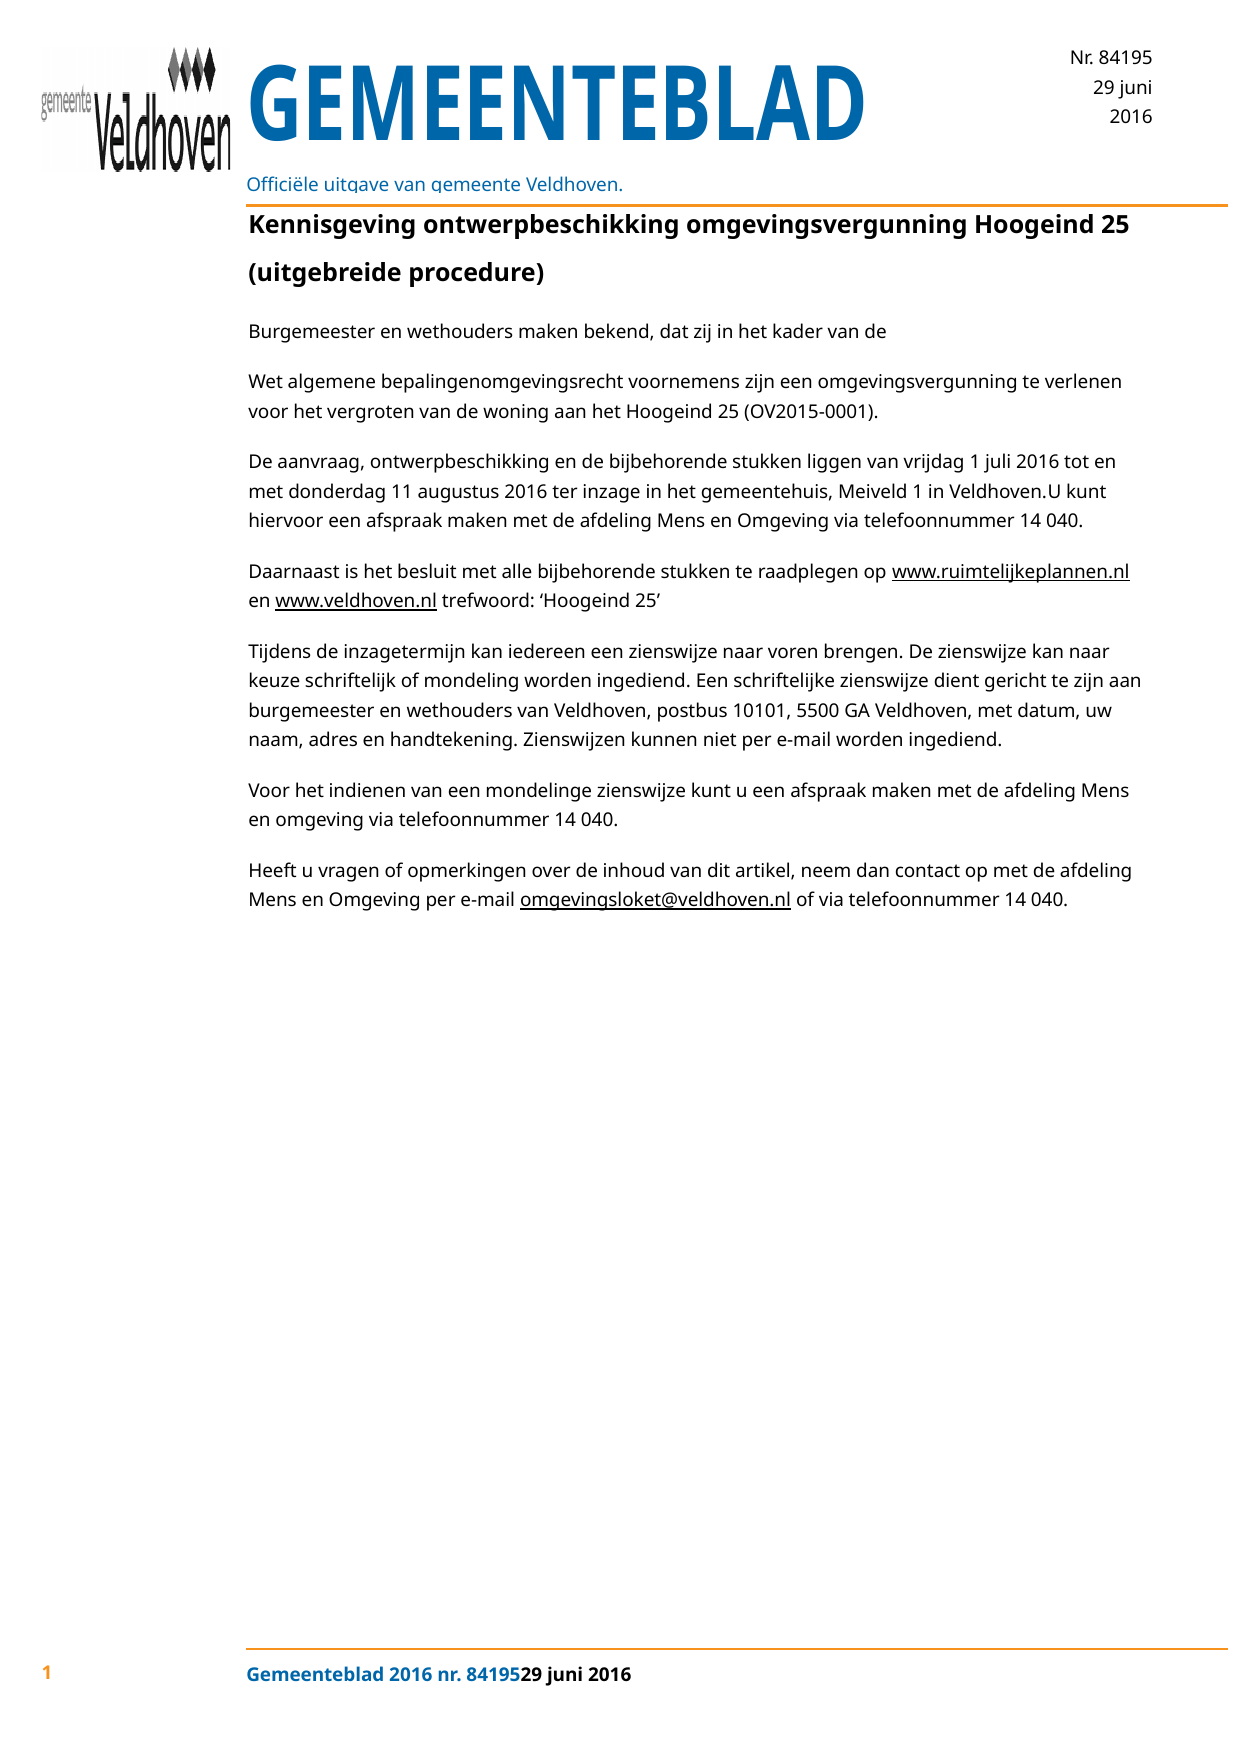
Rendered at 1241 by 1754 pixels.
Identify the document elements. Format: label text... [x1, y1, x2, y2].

text Wet algemene bepalingenomgevingsrecht voornemens zijn een omgevingsvergunning te verlenen voor het vergroten van de woning aan het Hoogeind 25 (OV2015-0001). [248, 368, 1152, 424]
text Kennisgeving ontwerpbeschikking omgevingsvergunning Hoogeind 25 (uitgebreide procedure) [248, 207, 1152, 288]
text Daarnaast is het besluit met alle bijbehorende stukken te raadplegen op www.ruimtelijkeplannen.nl en www.veldhoven.nl trefwoord: ‘Hoogeind 25’ [248, 558, 1152, 613]
picture [41, 47, 231, 172]
text Voor het indienen van een mondelinge zienswijze kunt u een afspraak maken met de afdeling Mens en omgeving via telefoonnummer 14 040. [248, 777, 1152, 832]
text Heeft u vragen of opmerkingen over de inhoud van dit artikel, neem dan contact op met de afdeling Mens en Omgeving per e-mail omgevingsloket@veldhoven.nl of via telefoonnummer 14 040. [248, 857, 1152, 912]
text Tijdens de inzagetermijn kan iedereen een zienswijze naar voren brengen. De zienswijze kan naar keuze schriftelijk of mondeling worden ingediend. Een schriftelijke zienswijze dient gericht te zijn aan burgemeester en wethouders van Veldhoven, postbus 10101, 5500 GA Veldhoven, met datum, uw naam, adres en handtekening. Zienswijzen kunnen niet per e-mail worden ingediend. [248, 638, 1152, 752]
text De aanvraag, ontwerpbeschikking en de bijbehorende stukken liggen van vrijdag 1 juli 2016 tot en met donderdag 11 augustus 2016 ter inzage in het gemeentehuis, Meiveld 1 in Veldhoven.U kunt hiervoor een afspraak maken met de afdeling Mens en Omgeving via telefoonnummer 14 040. [248, 448, 1152, 533]
text Burgemeester en wethouders maken bekend, dat zij in het kader van de [248, 318, 1152, 344]
